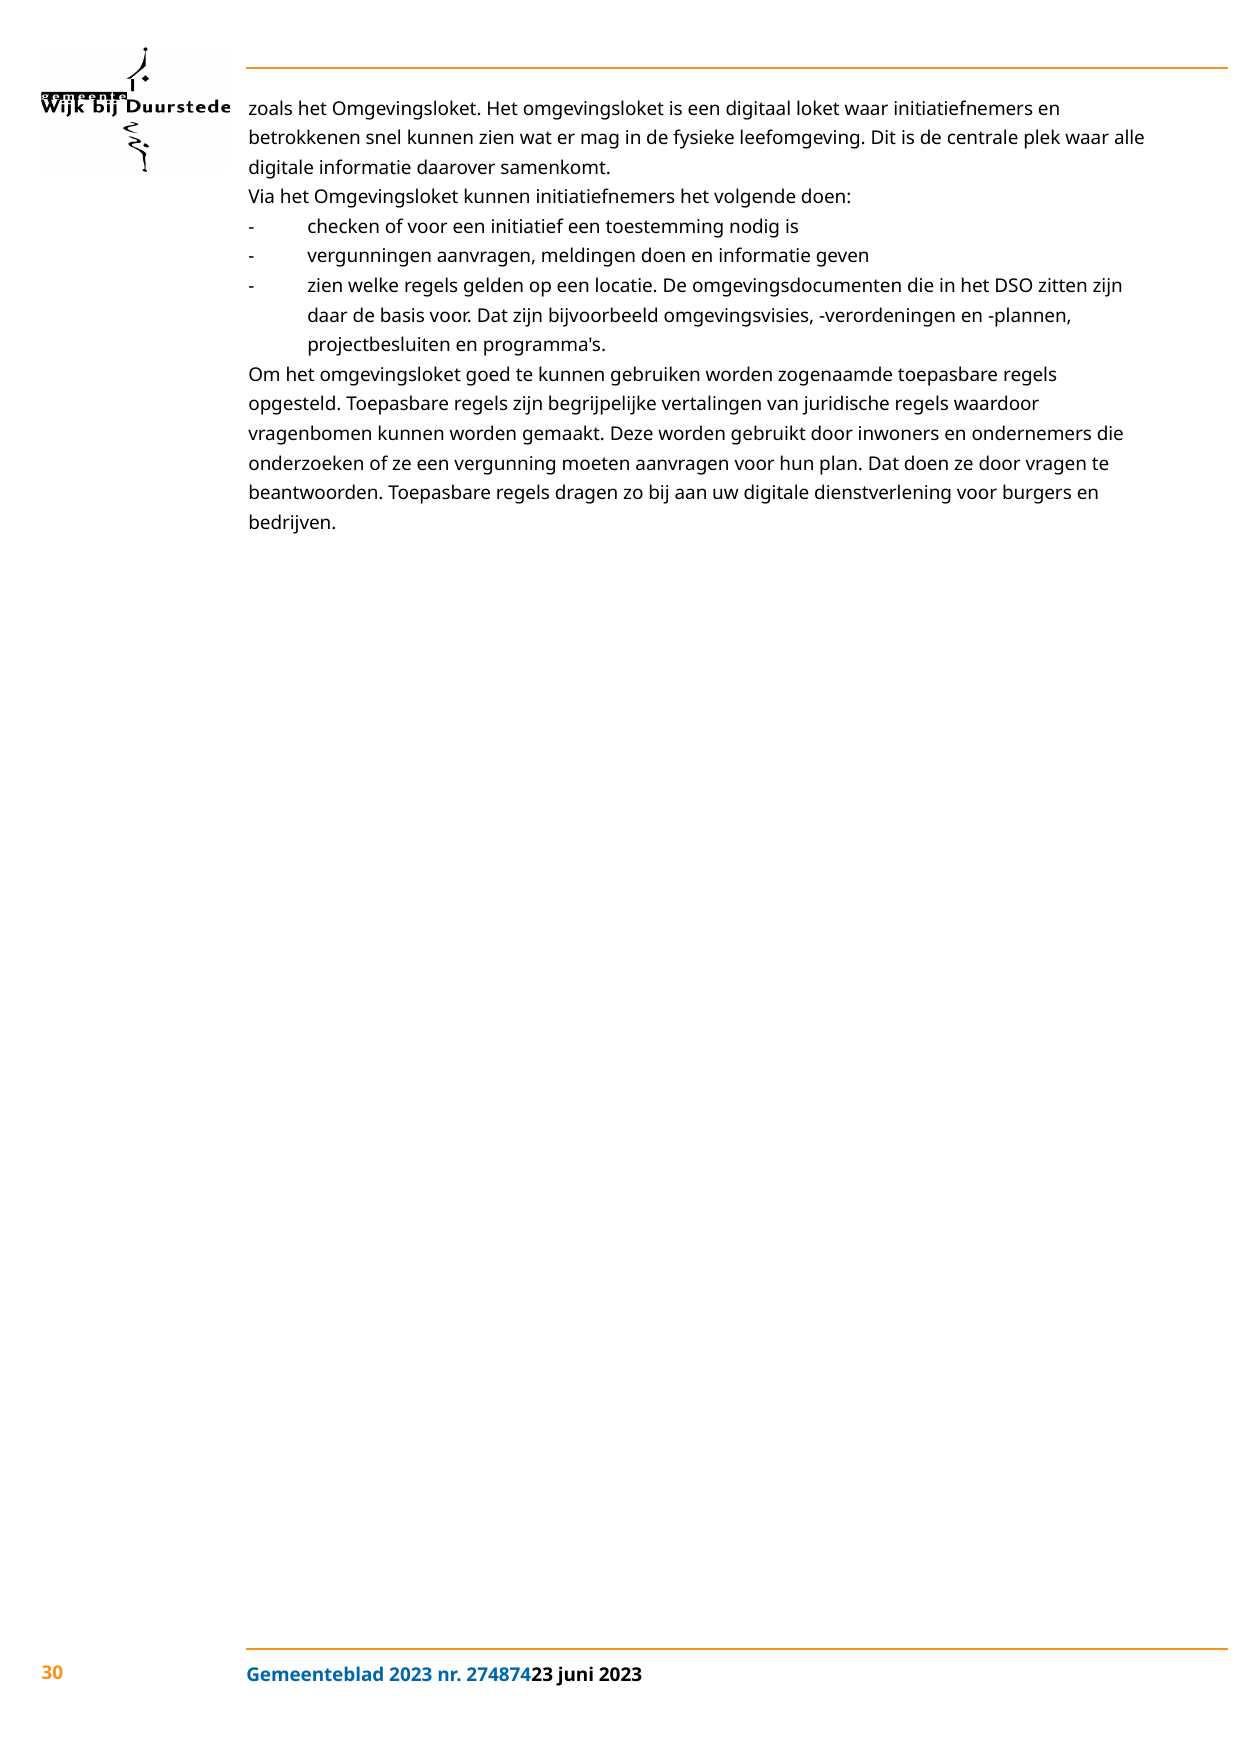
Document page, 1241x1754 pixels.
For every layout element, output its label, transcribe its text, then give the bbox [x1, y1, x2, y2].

text zoals het Omgevingsloket. Het omgevingsloket is een digitaal loket waar initiatiefnemers en betrokkenen snel kunnen zien wat er mag in de fysieke leefomgeving. Dit is de centrale plek waar alle digitale informatie daarover samenkomt. [248, 95, 1152, 180]
text Om het omgevingsloket goed te kunnen gebruiken worden zogenaamde toepasbare regels opgesteld. Toepasbare regels zijn begrijpelijke vertalingen van juridische regels waardoor vragenbomen kunnen worden gemaakt. Deze worden gebruikt door inwoners en ondernemers die onderzoeken of ze een vergunning moeten aanvragen voor hun plan. Dat doen ze door vragen te beantwoorden. Toepasbare regels dragen zo bij aan uw digitale dienstverlening voor burgers en bedrijven. [248, 361, 1152, 535]
list zien welke regels gelden op een locatie. De omgevingsdocumenten die in het DSO zitten zijn daar de basis voor. Dat zijn bijvoorbeeld omgevingsvisies, -verordeningen en -plannen, projectbesluiten en programma's. [248, 272, 1152, 357]
list checken of voor een initiatief een toestemming nodig is [248, 213, 1152, 239]
text Via het Omgevingsloket kunnen initiatiefnemers het volgende doen: [248, 183, 1152, 209]
picture [41, 47, 231, 172]
list vergunningen aanvragen, meldingen doen en informatie geven [248, 243, 1152, 268]
